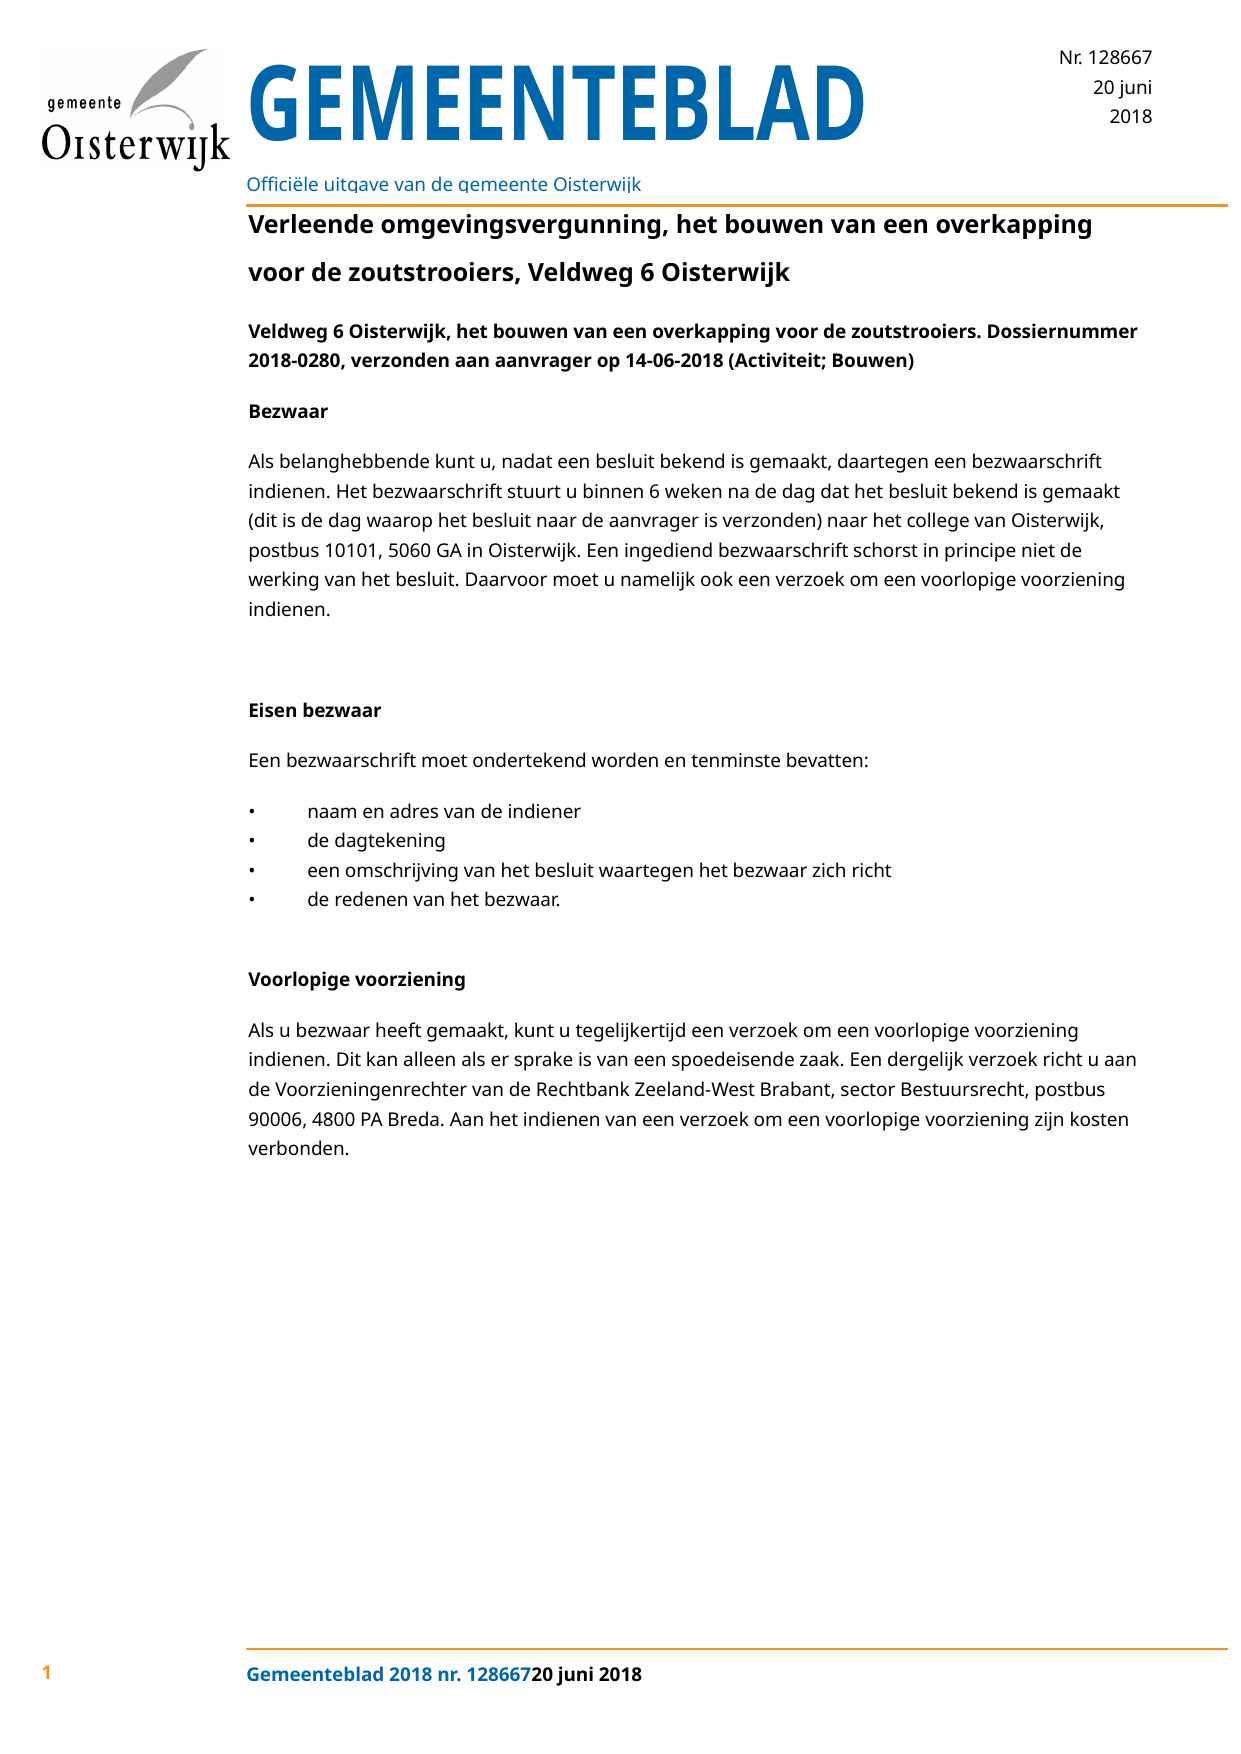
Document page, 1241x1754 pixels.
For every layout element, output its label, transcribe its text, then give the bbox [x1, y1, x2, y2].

text Veldweg 6 Oisterwijk, het bouwen van een overkapping voor de zoutstrooiers. Dossiernummer 2018-0280, verzonden aan aanvrager op 14-06-2018 (Activiteit; Bouwen) [248, 318, 1152, 373]
list een omschrijving van het besluit waartegen het bezwaar zich richt [248, 857, 1152, 883]
text Voorlopige voorziening [248, 967, 1152, 992]
text Als belanghebbende kunt u, nadat een besluit bekend is gemaakt, daartegen een bezwaarschrift indienen. Het bezwaarschrift stuurt u binnen 6 weken na de dag dat het besluit bekend is gemaakt (dit is de dag waarop het besluit naar de aanvrager is verzonden) naar het college van Oisterwijk, postbus 10101, 5060 GA in Oisterwijk. Een ingediend bezwaarschrift schorst in principe niet de werking van het besluit. Daarvoor moet u namelijk ook een verzoek om een voorlopige voorziening indienen. [248, 448, 1152, 622]
list naam en adres van de indiener [248, 798, 1152, 824]
text Verleende omgevingsvergunning, het bouwen van een overkapping voor de zoutstrooiers, Veldweg 6 Oisterwijk [248, 207, 1152, 288]
list de redenen van het bezwaar. [248, 887, 1152, 912]
text Bezwaar [248, 398, 1152, 424]
picture [41, 47, 231, 172]
text Eisen bezwaar [248, 697, 1152, 723]
text Een bezwaarschrift moet ondertekend worden en tenminste bevatten: [248, 747, 1152, 773]
list de dagtekening [248, 827, 1152, 853]
text Als u bezwaar heeft gemaakt, kunt u tegelijkertijd een verzoek om een voorlopige voorziening indienen. Dit kan alleen als er sprake is van een spoedeisende zaak. Een dergelijk verzoek richt u aan de Voorzieningenrechter van de Rechtbank Zeeland-West Brabant, sector Bestuursrecht, postbus 90006, 4800 PA Breda. Aan het indienen van een verzoek om een voorlopige voorziening zijn kosten verbonden. [248, 1017, 1152, 1161]
